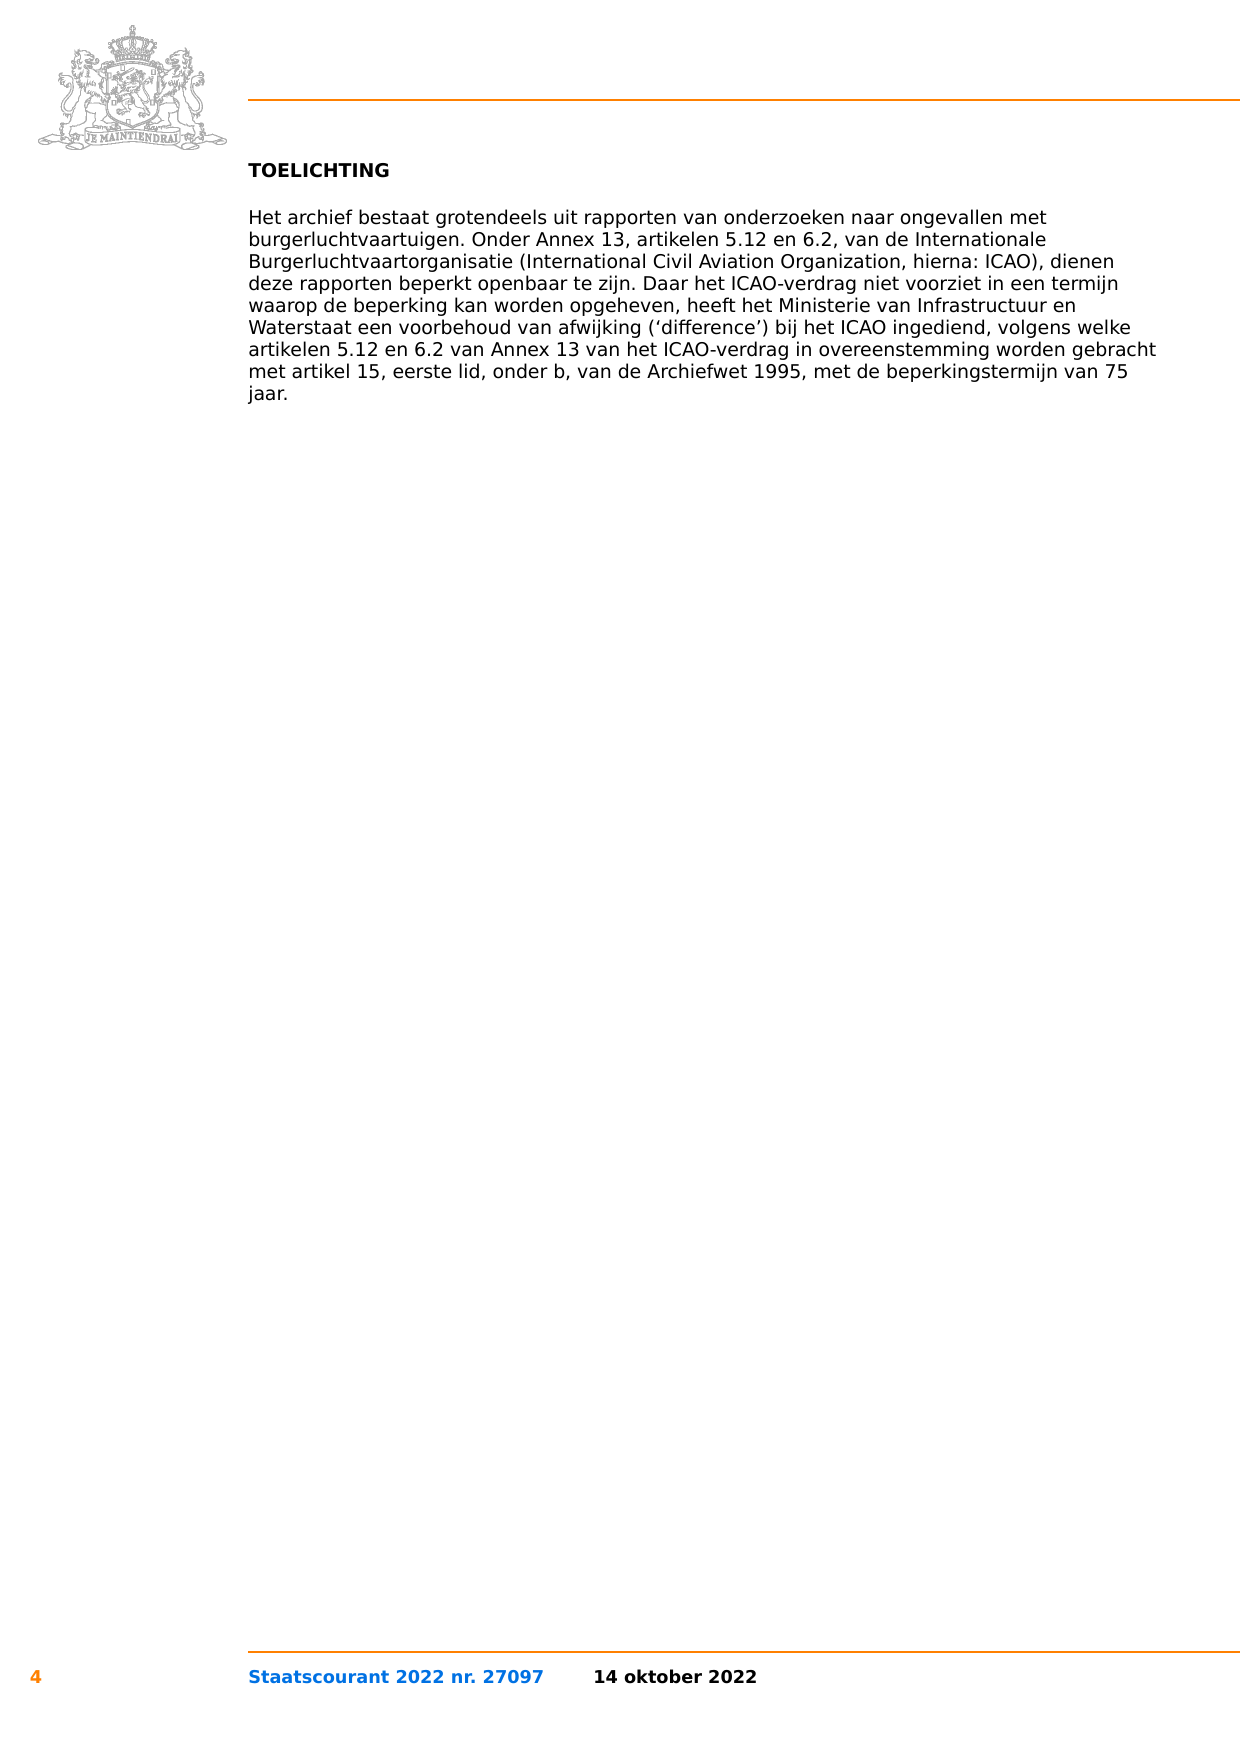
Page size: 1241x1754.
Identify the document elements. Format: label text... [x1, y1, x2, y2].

text Het archief bestaat grotendeels uit rapporten van onderzoeken naar ongevallen met burgerluchtvaartuigen. Onder Annex 13, artikelen 5.12 en 6.2, van de Internationale Burgerluchtvaartorganisatie (International Civil Aviation Organization, hierna: ICAO), dienen deze rapporten beperkt openbaar te zijn. Daar het ICAO-verdrag niet voorziet in een termijn waarop de beperking kan worden opgeheven, heeft het Ministerie van Infrastructuur en Waterstaat een voorbehoud van afwijking (‘difference’) bij het ICAO ingediend, volgens welke artikelen 5.12 en 6.2 van Annex 13 van het ICAO-verdrag in overeenstemming worden gebracht met artikel 15, eerste lid, onder b, van de Archiefwet 1995, met de beperkingstermijn van 75 jaar. [248, 207, 1163, 405]
picture [38, 25, 227, 150]
subtitle TOELICHTING [248, 160, 1163, 182]
